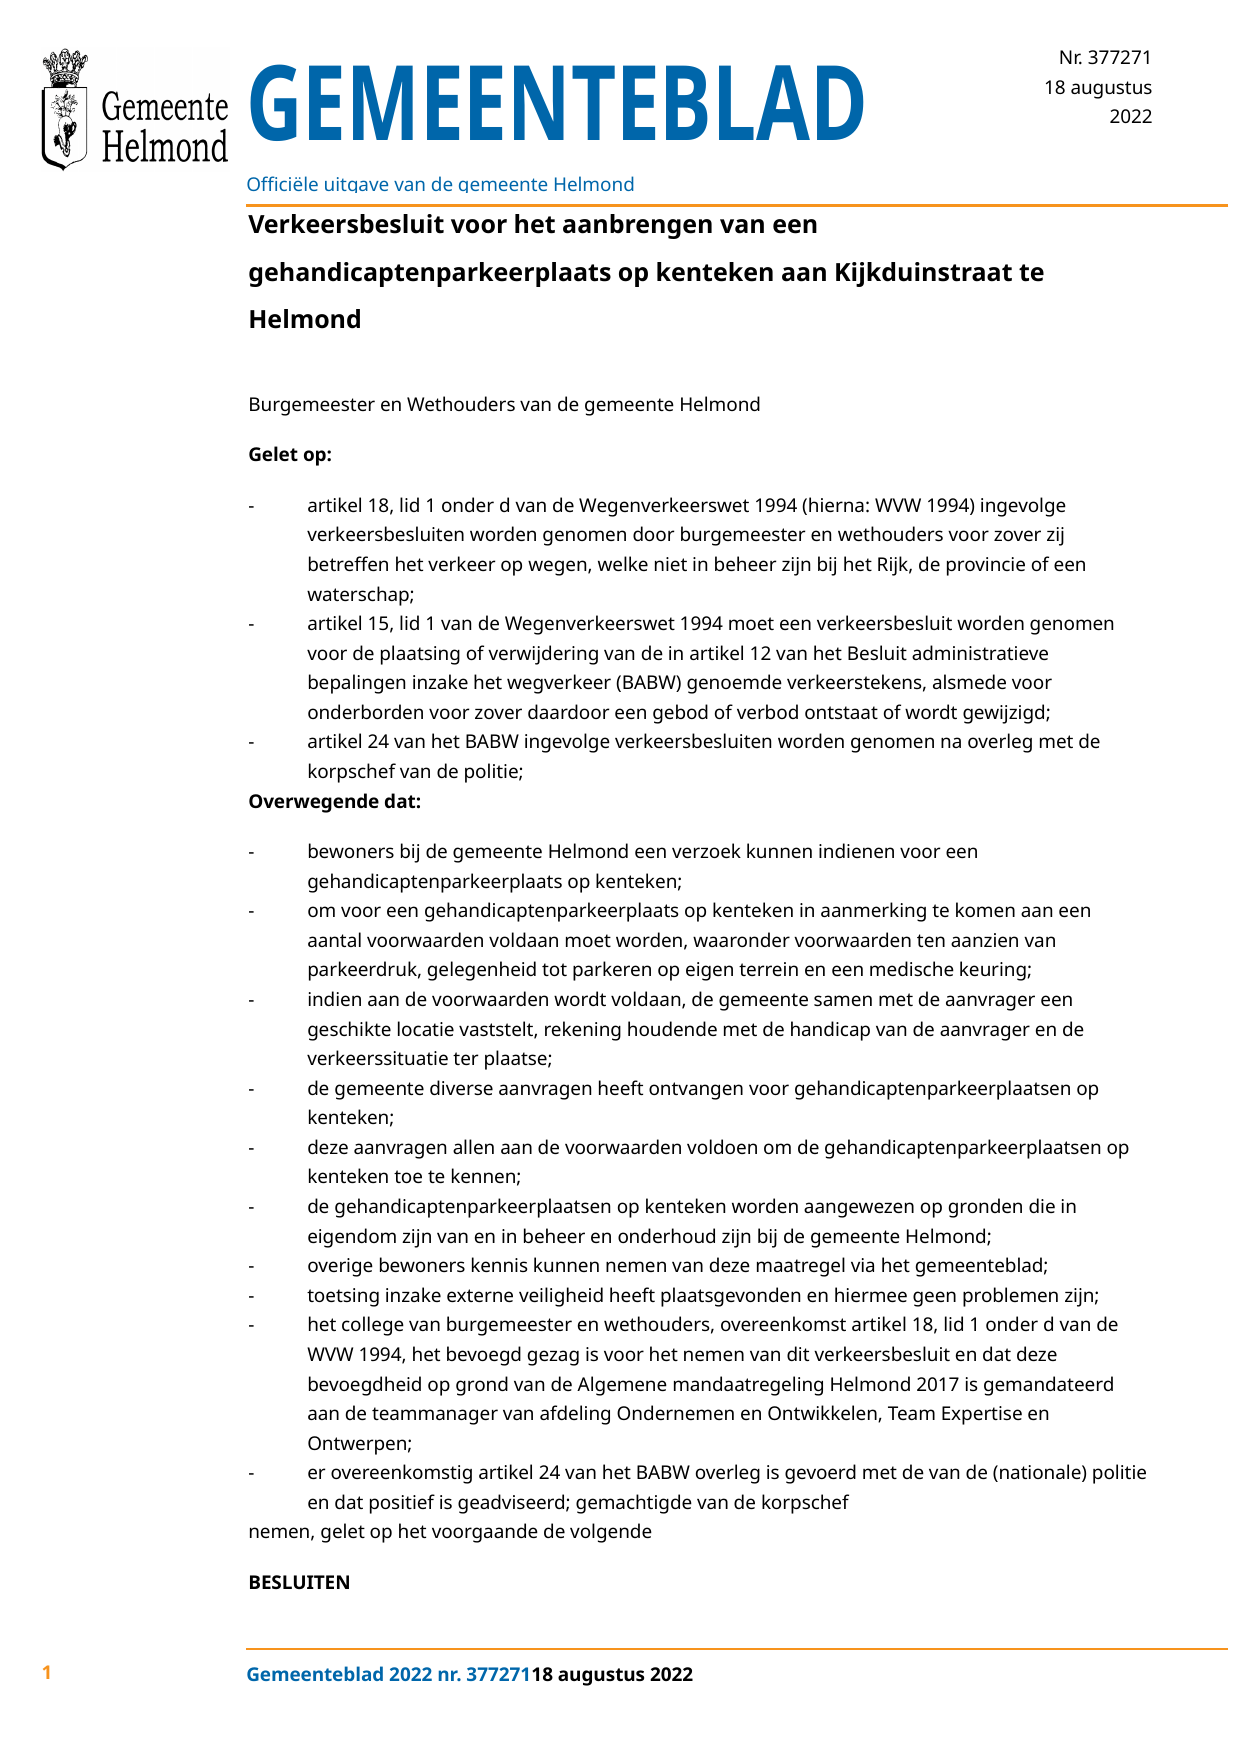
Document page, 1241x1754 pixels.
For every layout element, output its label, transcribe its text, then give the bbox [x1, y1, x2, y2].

list het college van burgemeester en wethouders, overeenkomst artikel 18, lid 1 onder d van de WVW 1994, het bevoegd gezag is voor het nemen van dit verkeersbesluit en dat deze bevoegdheid op grond van de Algemene mandaatregeling Helmond 2017 is gemandateerd aan de teammanager van afdeling Ondernemen en Ontwikkelen, Team Expertise en Ontwerpen; [248, 1312, 1152, 1456]
list er overeenkomstig artikel 24 van het BABW overleg is gevoerd met de van de (nationale) politie en dat positief is geadviseerd; gemachtigde van de korpschef [248, 1459, 1152, 1515]
list de gehandicaptenparkeerplaatsen op kenteken worden aangewezen op gronden die in eigendom zijn van en in beheer en onderhoud zijn bij de gemeente Helmond; [248, 1193, 1152, 1249]
list om voor een gehandicaptenparkeerplaats op kenteken in aanmerking te komen aan een aantal voorwaarden voldaan moet worden, waaronder voorwaarden ten aanzien van parkeerdruk, gelegenheid tot parkeren op eigen terrein en een medische keuring; [248, 897, 1152, 982]
list bewoners bij de gemeente Helmond een verzoek kunnen indienen voor een gehandicaptenparkeerplaats op kenteken; [248, 838, 1152, 894]
picture [41, 47, 231, 172]
list de gemeente diverse aanvragen heeft ontvangen voor gehandicaptenparkeerplaatsen op kenteken; [248, 1075, 1152, 1130]
text Gelet op: [248, 442, 1152, 467]
text nemen, gelet op het voorgaande de volgende [248, 1519, 1152, 1544]
list toetsing inzake externe veiligheid heeft plaatsgevonden en hiermee geen problemen zijn; [248, 1282, 1152, 1308]
list indien aan de voorwaarden wordt voldaan, de gemeente samen met de aanvrager een geschikte locatie vaststelt, rekening houdende met de handicap van de aanvrager en de verkeerssituatie ter plaatse; [248, 986, 1152, 1071]
list artikel 15, lid 1 van de Wegenverkeerswet 1994 moet een verkeersbesluit worden genomen voor de plaatsing of verwijdering van de in artikel 12 van het Besluit administratieve bepalingen inzake het wegverkeer (BABW) genoemde verkeerstekens, alsmede voor onderborden voor zover daardoor een gebod of verbod ontstaat of wordt gewijzigd; [248, 610, 1152, 725]
list deze aanvragen allen aan de voorwaarden voldoen om de gehandicaptenparkeerplaatsen op kenteken toe te kennen; [248, 1134, 1152, 1189]
text Verkeersbesluit voor het aanbrengen van een gehandicaptenparkeerplaats op kenteken aan Kijkduinstraat te Helmond [248, 207, 1152, 336]
text Overwegende dat: [248, 788, 1152, 814]
list artikel 24 van het BABW ingevolge verkeersbesluiten worden genomen na overleg met de korpschef van de politie; [248, 729, 1152, 784]
list overige bewoners kennis kunnen nemen van deze maatregel via het gemeenteblad; [248, 1252, 1152, 1278]
text BESLUITEN [248, 1569, 1152, 1595]
list artikel 18, lid 1 onder d van de Wegenverkeerswet 1994 (hierna: WVW 1994) ingevolge verkeersbesluiten worden genomen door burgemeester en wethouders voor zover zij betreffen het verkeer op wegen, welke niet in beheer zijn bij het Rijk, de provincie of een waterschap; [248, 492, 1152, 607]
text Burgemeester en Wethouders van de gemeente Helmond [248, 391, 1152, 417]
